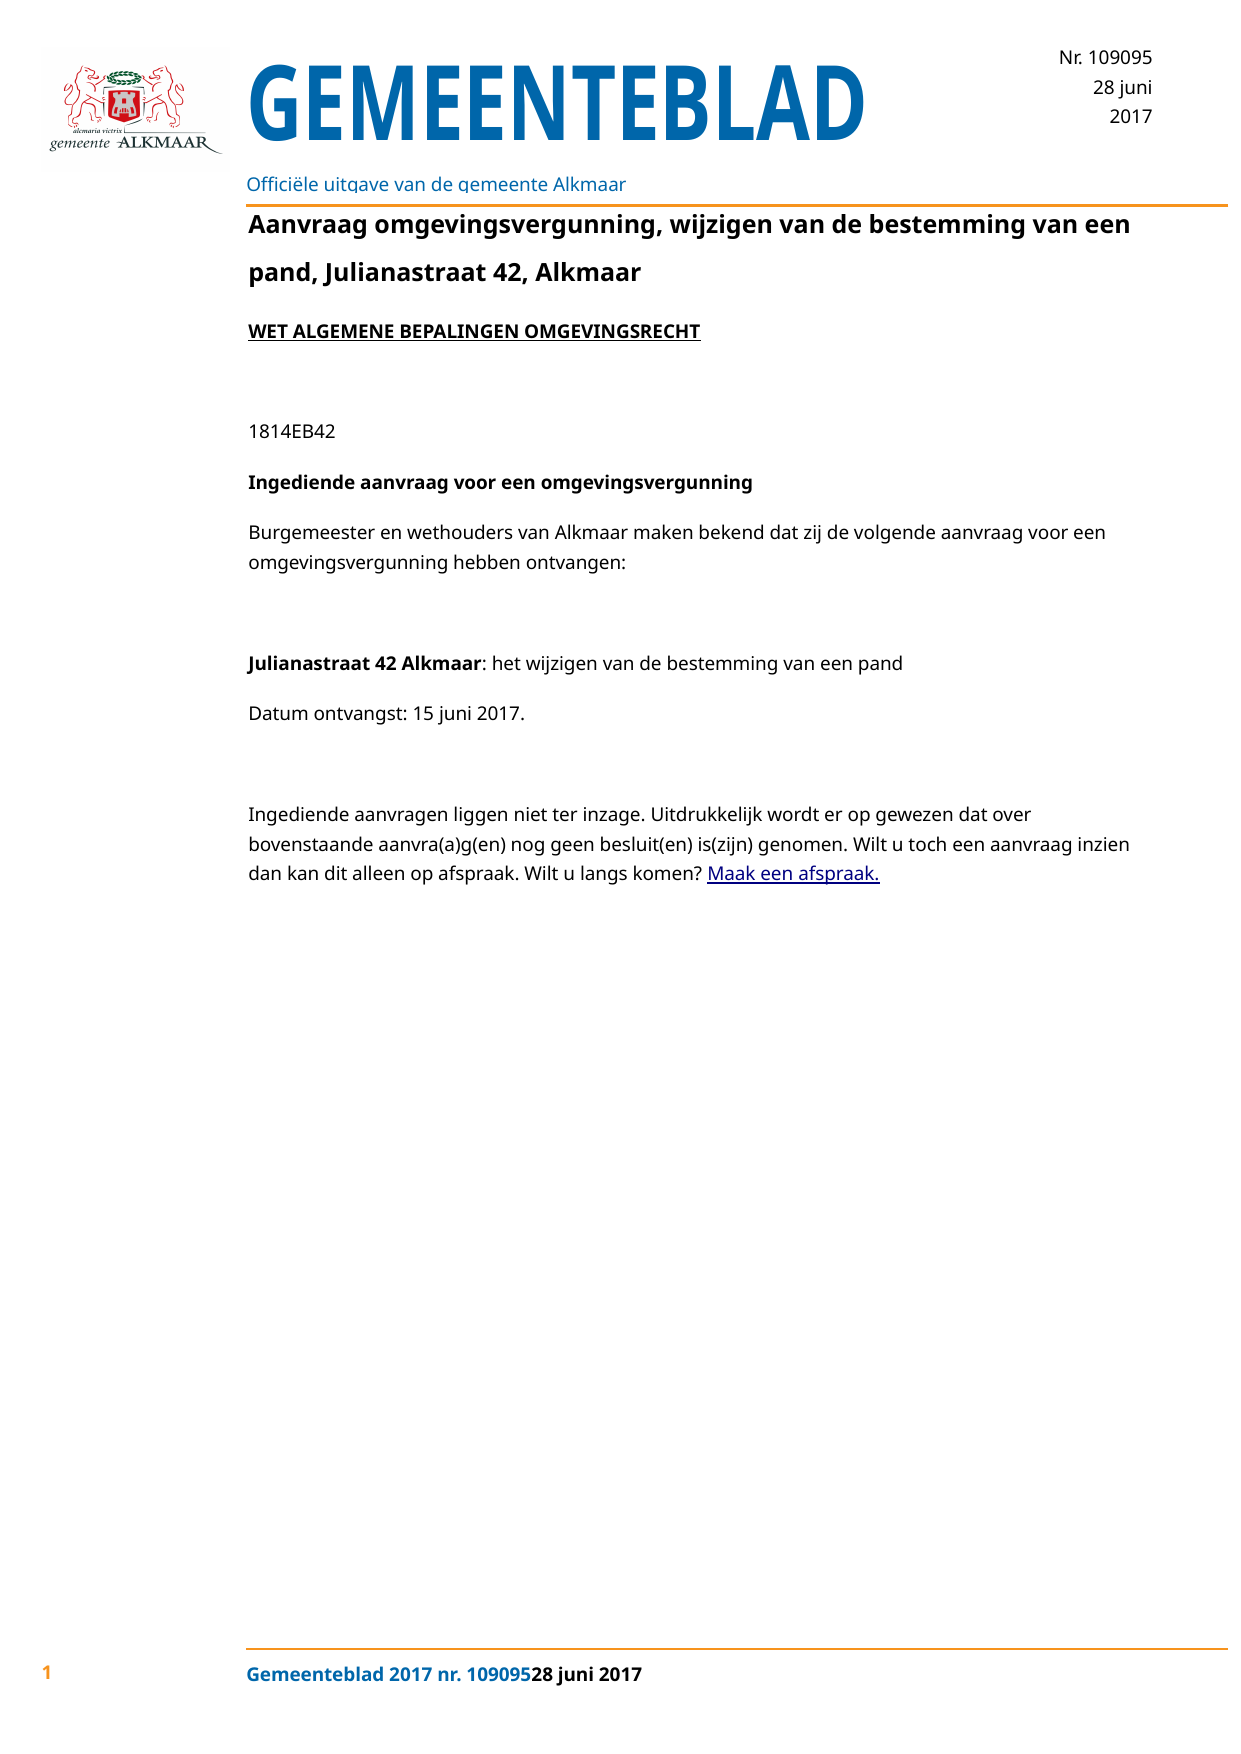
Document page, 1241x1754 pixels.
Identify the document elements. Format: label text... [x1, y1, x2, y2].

text 1814EB42 [248, 419, 1152, 444]
text Ingediende aanvragen liggen niet ter inzage. Uitdrukkelijk wordt er op gewezen dat over bovenstaande aanvra(a)g(en) nog geen besluit(en) is(zijn) genomen. Wilt u toch een aanvraag inzien dan kan dit alleen op afspraak. Wilt u langs komen? Maak een afspraak. [248, 801, 1152, 886]
text Ingediende aanvraag voor een omgevingsvergunning [248, 469, 1152, 495]
picture [41, 47, 231, 172]
text Datum ontvangst: 15 juni 2017. [248, 700, 1152, 726]
text Julianastraat 42 Alkmaar: het wijzigen van de bestemming van een pand [248, 650, 1152, 676]
text Burgemeester en wethouders van Alkmaar maken bekend dat zij de volgende aanvraag voor een omgevingsvergunning hebben ontvangen: [248, 519, 1152, 575]
text WET ALGEMENE BEPALINGEN OMGEVINGSRECHT [248, 318, 1152, 344]
text Aanvraag omgevingsvergunning, wijzigen van de bestemming van een pand, Julianastraat 42, Alkmaar [248, 207, 1152, 288]
